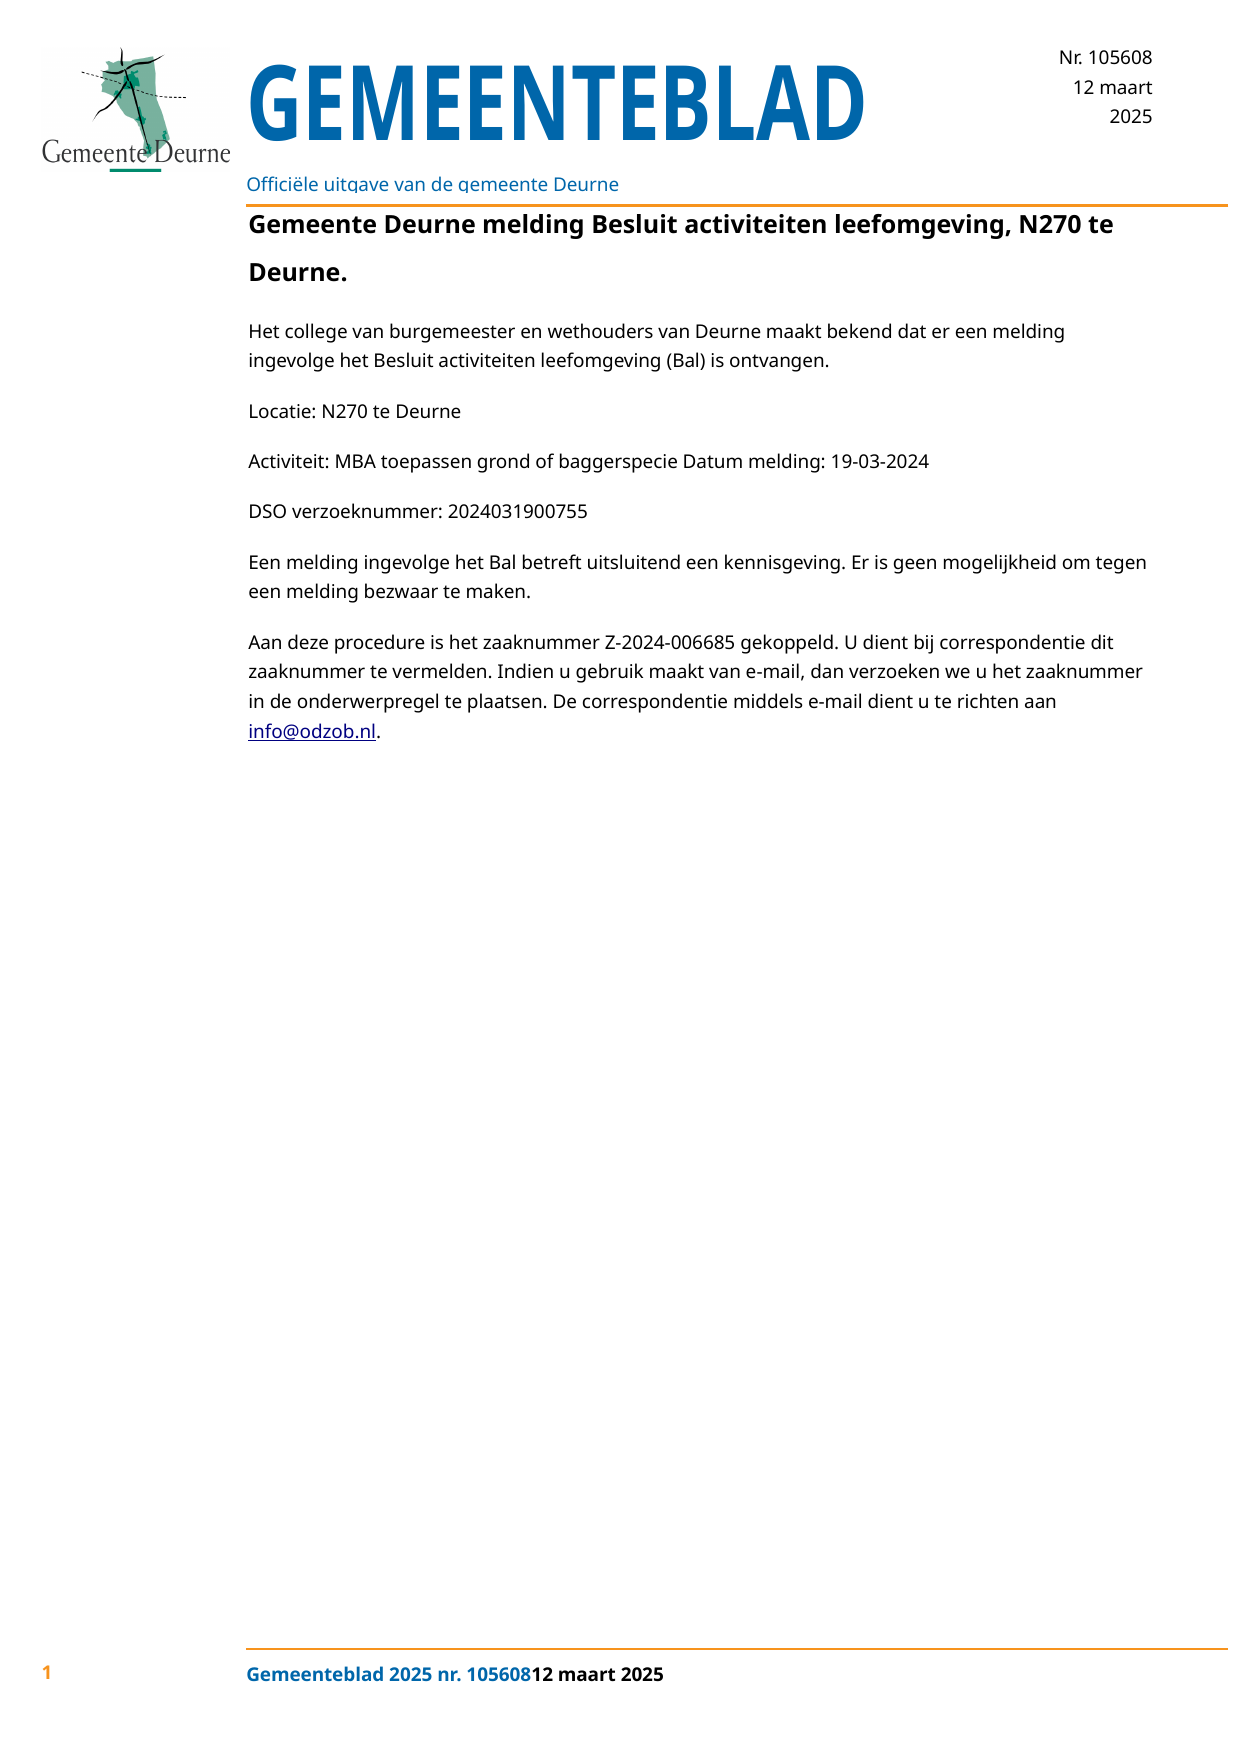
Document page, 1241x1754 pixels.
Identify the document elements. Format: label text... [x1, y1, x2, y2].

text Aan deze procedure is het zaaknummer Z-2024-006685 gekoppeld. U dient bij correspondentie dit zaaknummer te vermelden. Indien u gebruik maakt van e-mail, dan verzoeken we u het zaaknummer in de onderwerpregel te plaatsen. De correspondentie middels e-mail dient u te richten aan info@odzob.nl. [248, 629, 1152, 744]
text Een melding ingevolge het Bal betreft uitsluitend een kennisgeving. Er is geen mogelijkheid om tegen een melding bezwaar te maken. [248, 549, 1152, 604]
text Het college van burgemeester en wethouders van Deurne maakt bekend dat er een melding ingevolge het Besluit activiteiten leefomgeving (Bal) is ontvangen. [248, 318, 1152, 373]
text Activiteit: MBA toepassen grond of baggerspecie Datum melding: 19-03-2024 [248, 448, 1152, 474]
text Locatie: N270 te Deurne [248, 398, 1152, 424]
picture [41, 47, 231, 172]
text Gemeente Deurne melding Besluit activiteiten leefomgeving, N270 te Deurne. [248, 207, 1152, 288]
text DSO verzoeknummer: 2024031900755 [248, 499, 1152, 524]
